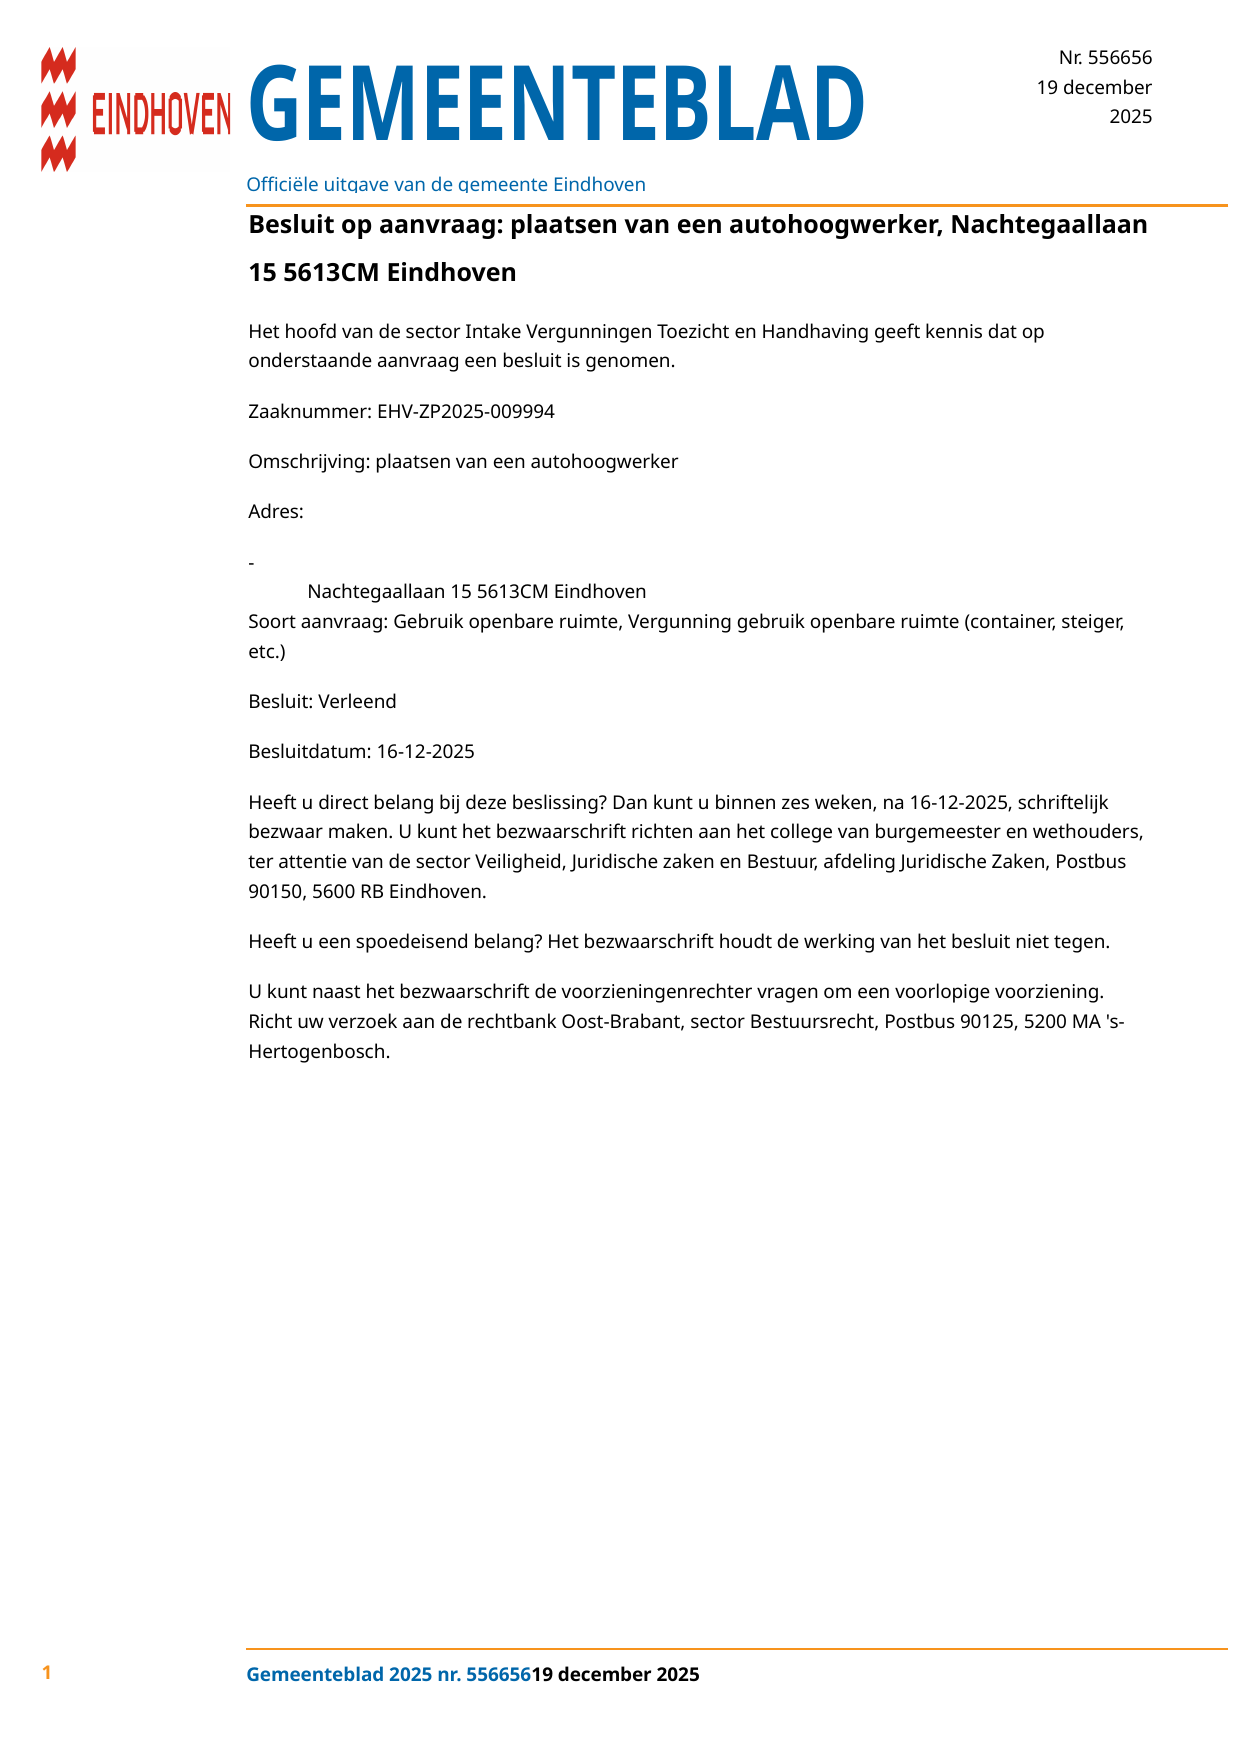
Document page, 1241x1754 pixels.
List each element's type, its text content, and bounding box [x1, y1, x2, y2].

text Besluit: Verleend [248, 688, 1152, 714]
text Het hoofd van de sector Intake Vergunningen Toezicht en Handhaving geeft kennis dat op onderstaande aanvraag een besluit is genomen. [248, 318, 1152, 373]
list Nachtegaallaan 15 5613CM Eindhoven [248, 579, 1152, 604]
text Adres: [248, 499, 1152, 524]
text Zaaknummer: EHV-ZP2025-009994 [248, 398, 1152, 424]
picture [41, 47, 231, 172]
text Besluitdatum: 16-12-2025 [248, 739, 1152, 764]
text Heeft u een spoedeisend belang? Het bezwaarschrift houdt de werking van het besluit niet tegen. [248, 928, 1152, 954]
text U kunt naast het bezwaarschrift de voorzieningenrechter vragen om een voorlopige voorziening. Richt uw verzoek aan de rechtbank Oost-Brabant, sector Bestuursrecht, Postbus 90125, 5200 MA 's-Hertogenbosch. [248, 979, 1152, 1064]
text Heeft u direct belang bij deze beslissing? Dan kunt u binnen zes weken, na 16-12-2025, schriftelijk bezwaar maken. U kunt het bezwaarschrift richten aan het college van burgemeester en wethouders, ter attentie van de sector Veiligheid, Juridische zaken en Bestuur, afdeling Juridische Zaken, Postbus 90150, 5600 RB Eindhoven. [248, 789, 1152, 904]
text Besluit op aanvraag: plaatsen van een autohoogwerker, Nachtegaallaan 15 5613CM Eindhoven [248, 207, 1152, 288]
text Omschrijving: plaatsen van een autohoogwerker [248, 448, 1152, 474]
text Soort aanvraag: Gebruik openbare ruimte, Vergunning gebruik openbare ruimte (container, steiger, etc.) [248, 608, 1152, 664]
